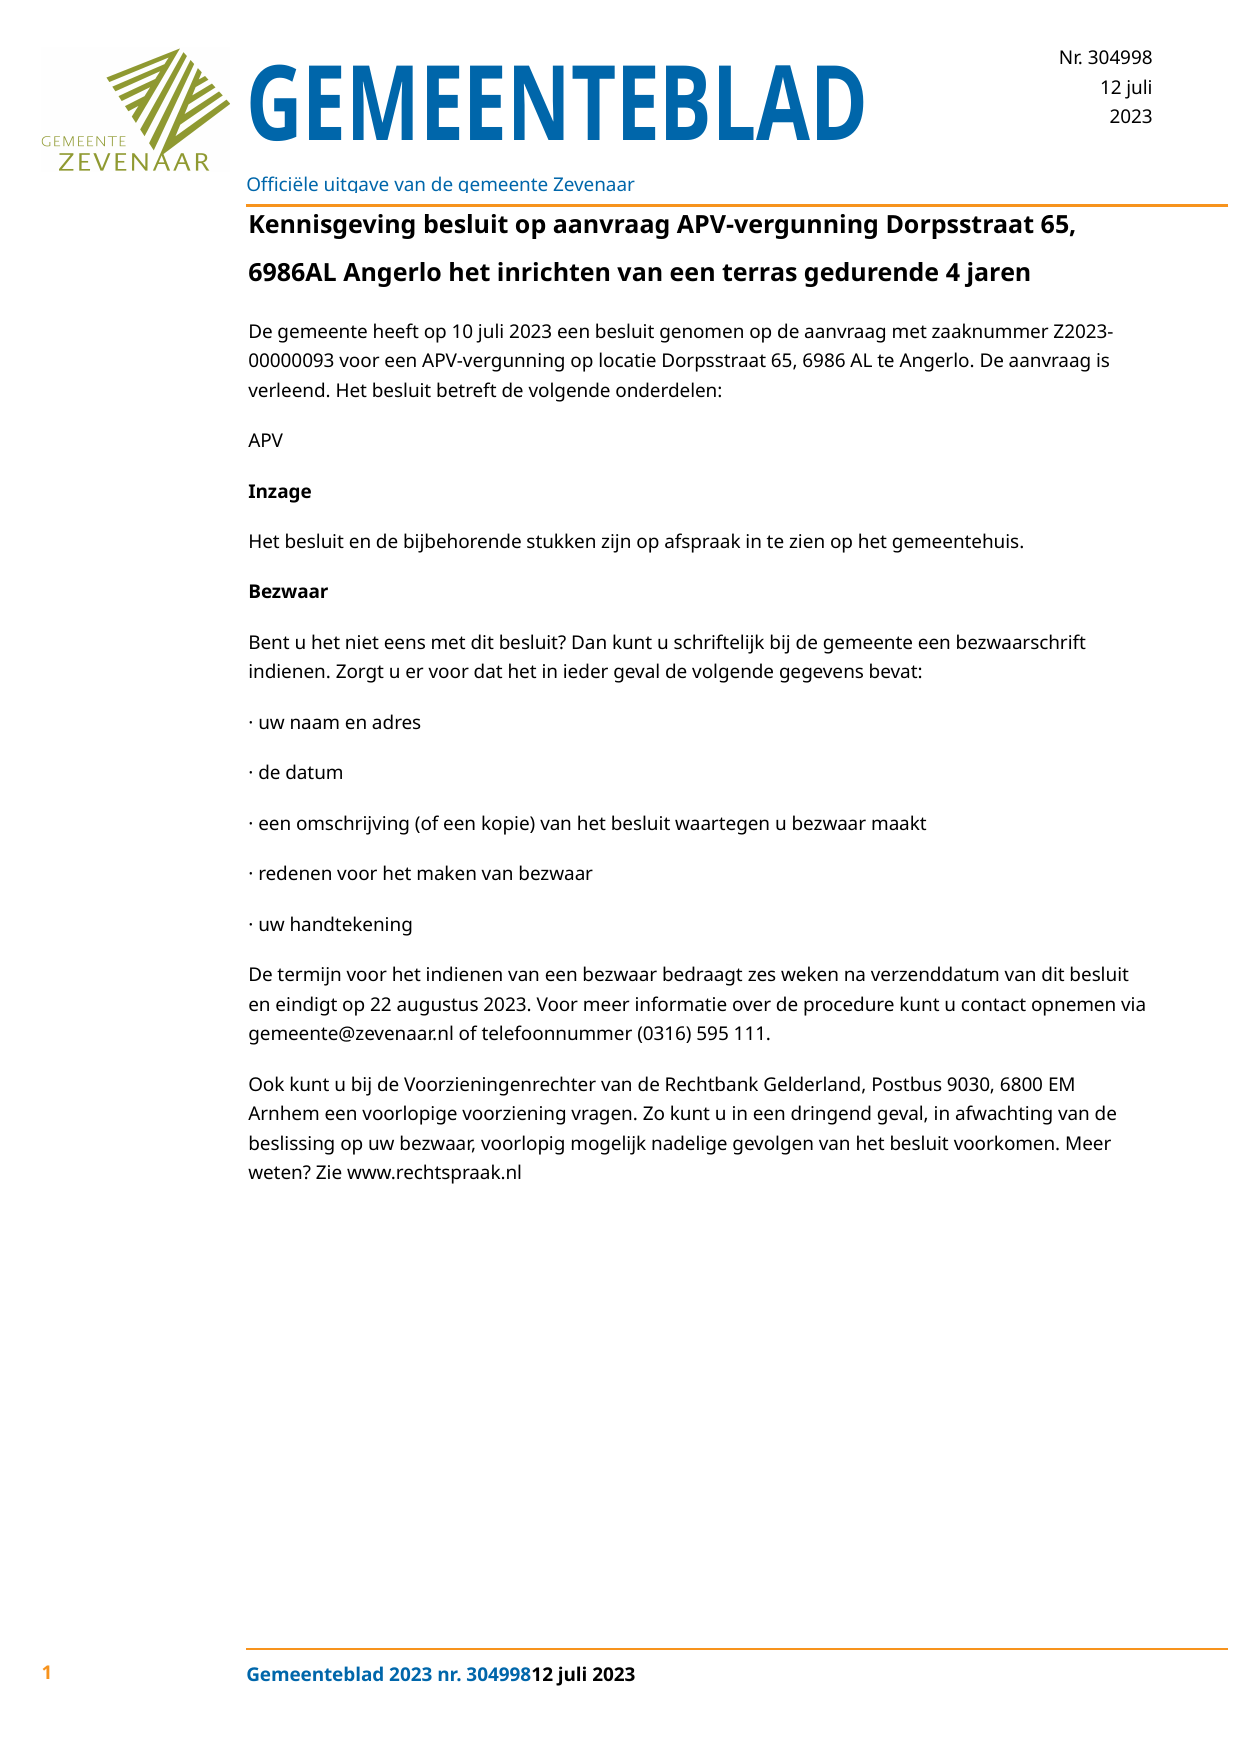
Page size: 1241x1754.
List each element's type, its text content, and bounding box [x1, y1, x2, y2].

text Het besluit en de bijbehorende stukken zijn op afspraak in te zien op het gemeentehuis. [248, 528, 1152, 554]
text · redenen voor het maken van bezwaar [248, 860, 1152, 886]
text De termijn voor het indienen van een bezwaar bedraagt zes weken na verzenddatum van dit besluit en eindigt op 22 augustus 2023. Voor meer informatie over de procedure kunt u contact opnemen via gemeente@zevenaar.nl of telefoonnummer (0316) 595 111. [248, 961, 1152, 1046]
text De gemeente heeft op 10 juli 2023 een besluit genomen op de aanvraag met zaaknummer Z2023-00000093 voor een APV-vergunning op locatie Dorpsstraat 65, 6986 AL te Angerlo. De aanvraag is verleend. Het besluit betreft de volgende onderdelen: [248, 318, 1152, 403]
text Bent u het niet eens met dit besluit? Dan kunt u schriftelijk bij de gemeente een bezwaarschrift indienen. Zorgt u er voor dat het in ieder geval de volgende gegevens bevat: [248, 629, 1152, 684]
text Kennisgeving besluit op aanvraag APV-vergunning Dorpsstraat 65, 6986AL Angerlo het inrichten van een terras gedurende 4 jaren [248, 207, 1152, 288]
text APV [248, 427, 1152, 453]
text · uw naam en adres [248, 709, 1152, 735]
text · de datum [248, 759, 1152, 785]
text · uw handtekening [248, 911, 1152, 937]
text · een omschrijving (of een kopie) van het besluit waartegen u bezwaar maakt [248, 810, 1152, 836]
text Bezwaar [248, 579, 1152, 604]
text Ook kunt u bij de Voorzieningenrechter van de Rechtbank Gelderland, Postbus 9030, 6800 EM Arnhem een voorlopige voorziening vragen. Zo kunt u in een dringend geval, in afwachting van de beslissing op uw bezwaar, voorlopig mogelijk nadelige gevolgen van het besluit voorkomen. Meer weten? Zie www.rechtspraak.nl [248, 1071, 1152, 1185]
picture [41, 47, 231, 172]
text Inzage [248, 478, 1152, 504]
